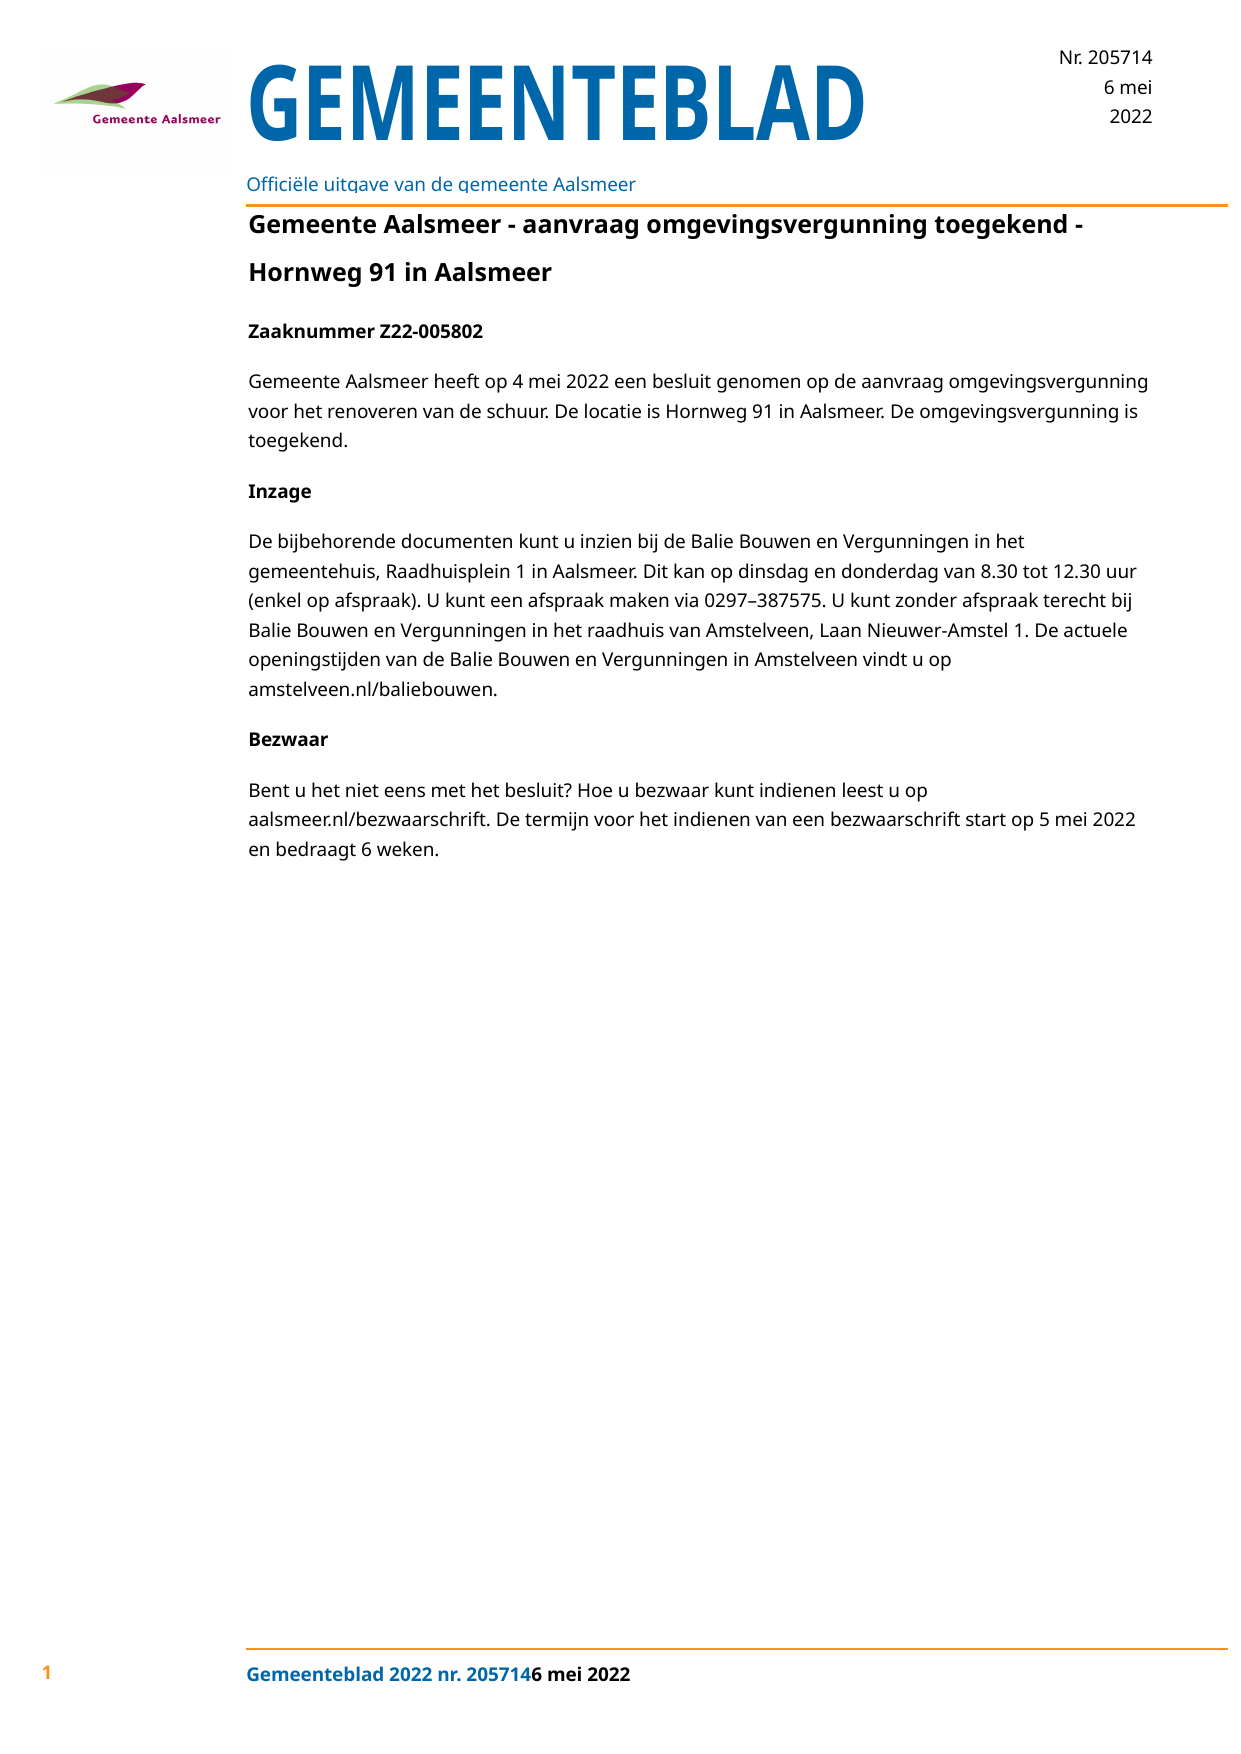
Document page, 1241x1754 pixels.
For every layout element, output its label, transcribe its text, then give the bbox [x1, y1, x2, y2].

picture [41, 47, 231, 172]
text De bijbehorende documenten kunt u inzien bij de Balie Bouwen en Vergunningen in het gemeentehuis, Raadhuisplein 1 in Aalsmeer. Dit kan op dinsdag en donderdag van 8.30 tot 12.30 uur (enkel op afspraak). U kunt een afspraak maken via 0297–387575. U kunt zonder afspraak terecht bij Balie Bouwen en Vergunningen in het raadhuis van Amstelveen, Laan Nieuwer-Amstel 1. De actuele openingstijden van de Balie Bouwen en Vergunningen in Amstelveen vindt u op amstelveen.nl/baliebouwen. [248, 528, 1152, 702]
text Zaaknummer Z22-005802 [248, 318, 1152, 344]
text Gemeente Aalsmeer - aanvraag omgevingsvergunning toegekend - Hornweg 91 in Aalsmeer [248, 207, 1152, 288]
text Bezwaar [248, 727, 1152, 752]
text Bent u het niet eens met het besluit? Hoe u bezwaar kunt indienen leest u op aalsmeer.nl/bezwaarschrift. De termijn voor het indienen van een bezwaarschrift start op 5 mei 2022 en bedraagt 6 weken. [248, 777, 1152, 862]
text Gemeente Aalsmeer heeft op 4 mei 2022 een besluit genomen op de aanvraag omgevingsvergunning voor het renoveren van de schuur. De locatie is Hornweg 91 in Aalsmeer. De omgevingsvergunning is toegekend. [248, 368, 1152, 453]
text Inzage [248, 478, 1152, 504]
